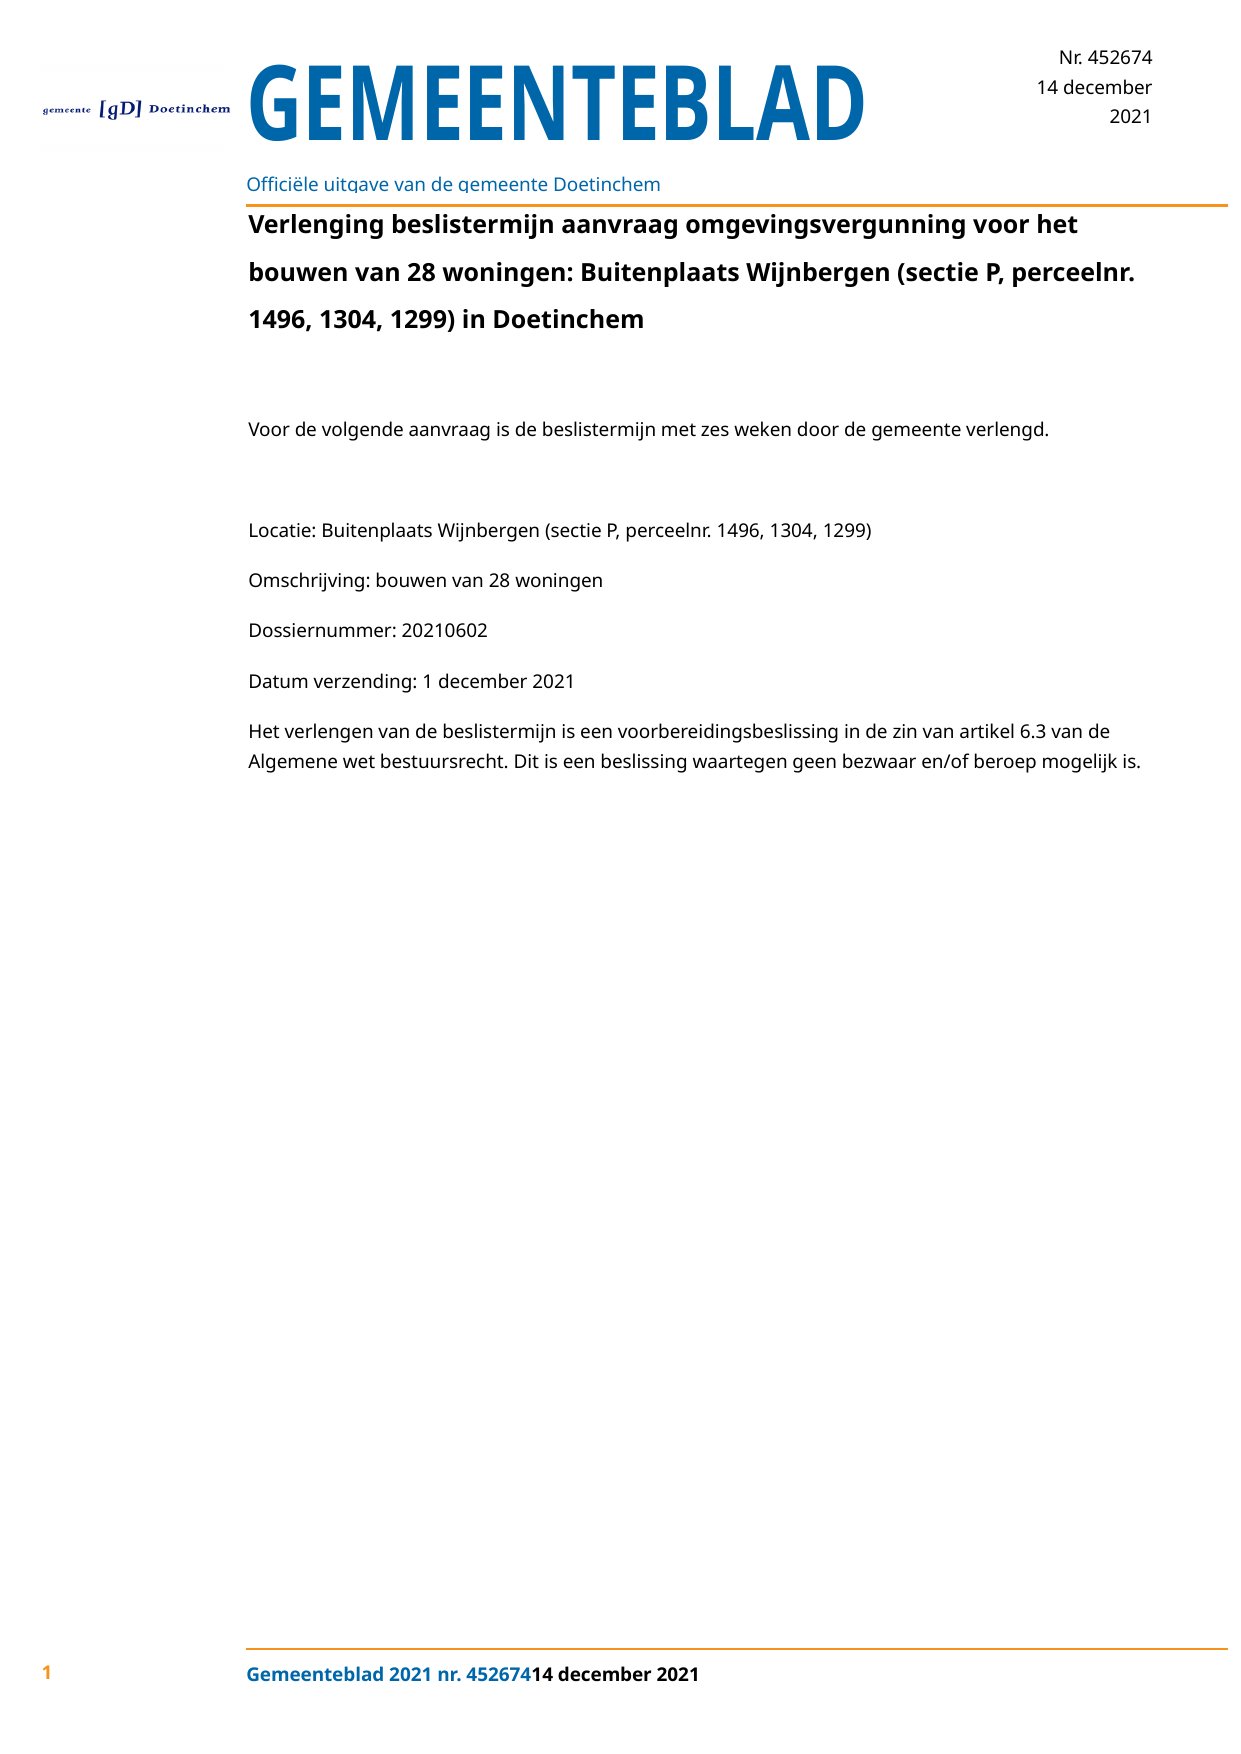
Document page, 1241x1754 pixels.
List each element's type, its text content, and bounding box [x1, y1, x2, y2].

picture [41, 47, 231, 172]
text Dossiernummer: 20210602 [248, 618, 1152, 643]
text Datum verzending: 1 december 2021 [248, 668, 1152, 694]
text Voor de volgende aanvraag is de beslistermijn met zes weken door de gemeente verlengd. [248, 416, 1152, 442]
text Omschrijving: bouwen van 28 woningen [248, 567, 1152, 593]
text Verlenging beslistermijn aanvraag omgevingsvergunning voor het bouwen van 28 woningen: Buitenplaats Wijnbergen (sectie P, perceelnr. 1496, 1304, 1299) in Doetinchem [248, 207, 1152, 336]
text Locatie: Buitenplaats Wijnbergen (sectie P, perceelnr. 1496, 1304, 1299) [248, 517, 1152, 542]
text Het verlengen van de beslistermijn is een voorbereidingsbeslissing in de zin van artikel 6.3 van de Algemene wet bestuursrecht. Dit is een beslissing waartegen geen bezwaar en/of beroep mogelijk is. [248, 718, 1152, 774]
